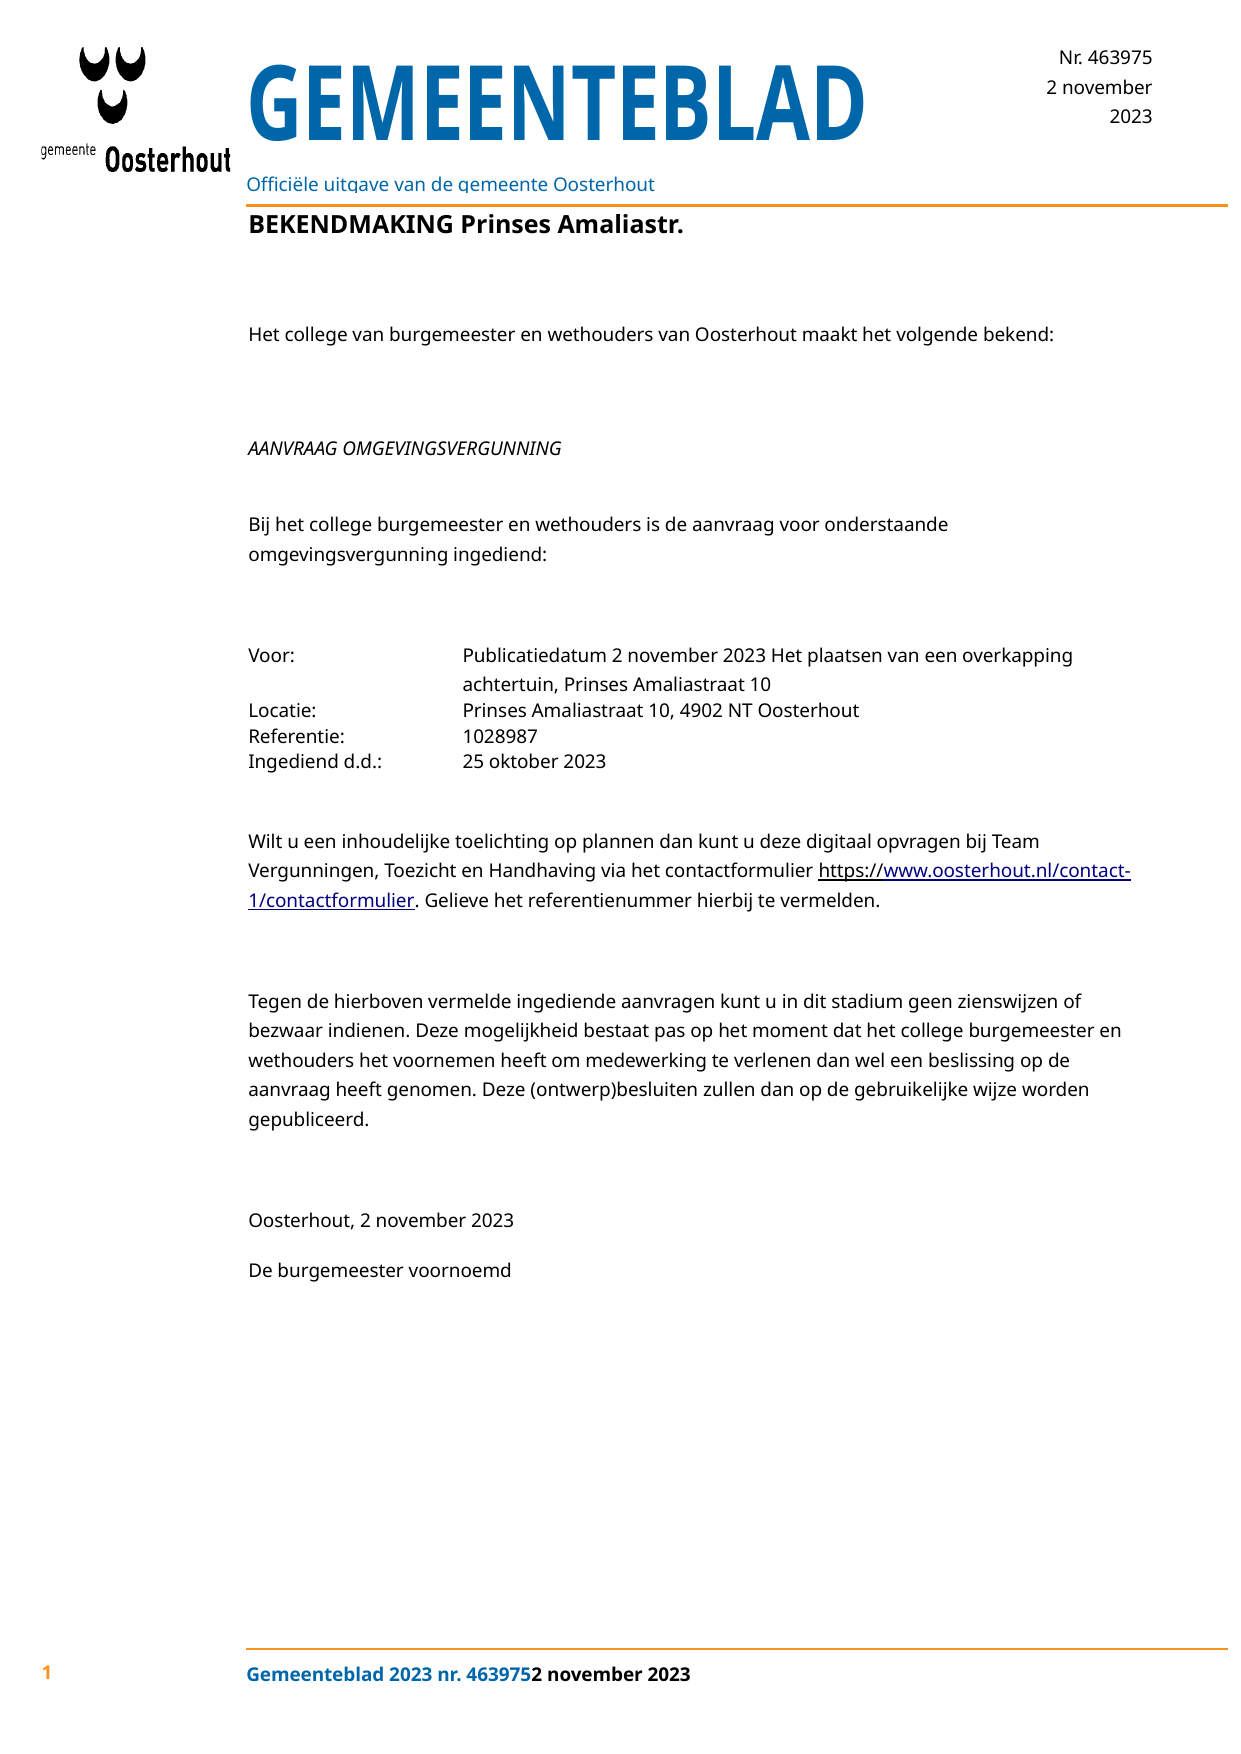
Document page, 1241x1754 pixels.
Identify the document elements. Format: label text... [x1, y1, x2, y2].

text De burgemeester voornoemd [248, 1257, 1152, 1283]
table_cell Referentie: [248, 723, 462, 748]
text Het college van burgemeester en wethouders van Oosterhout maakt het volgende bekend: [248, 321, 1152, 346]
table_cell Ingediend d.d.: [248, 749, 462, 774]
text Wilt u een inhoudelijke toelichting op plannen dan kunt u deze digitaal opvragen bij Team Vergunningen, Toezicht en Handhaving via het contactformulier https://www.oosterhout.nl/contact-1/contactformulier. Gelieve het referentienummer hierbij te vermelden. [248, 828, 1152, 913]
table_cell 25 oktober 2023 [462, 749, 1152, 774]
table_header Publicatiedatum 2 november 2023 Het plaatsen van een overkapping achtertuin, Prinses Amaliastraat 10 [462, 642, 1152, 697]
text BEKENDMAKING Prinses Amaliastr. [248, 207, 1152, 241]
table_cell 1028987 [462, 723, 1152, 748]
table_cell Locatie: [248, 697, 462, 723]
table_cell Prinses Amaliastraat 10, 4902 NT Oosterhout [462, 697, 1152, 723]
text Bij het college burgemeester en wethouders is de aanvraag voor onderstaande omgevingsvergunning ingediend: [248, 511, 1152, 567]
text Oosterhout, 2 november 2023 [248, 1207, 1152, 1233]
table_header Voor: [248, 642, 462, 697]
picture [41, 47, 231, 172]
text AANVRAAG OMGEVINGSVERGUNNING [248, 435, 1152, 461]
text Tegen de hierboven vermelde ingediende aanvragen kunt u in dit stadium geen zienswijzen of bezwaar indienen. Deze mogelijkheid bestaat pas op het moment dat het college burgemeester en wethouders het voornemen heeft om medewerking te verlenen dan wel een beslissing op de aanvraag heeft genomen. Deze (ontwerp)besluiten zullen dan op de gebruikelijke wijze worden gepubliceerd. [248, 988, 1152, 1132]
